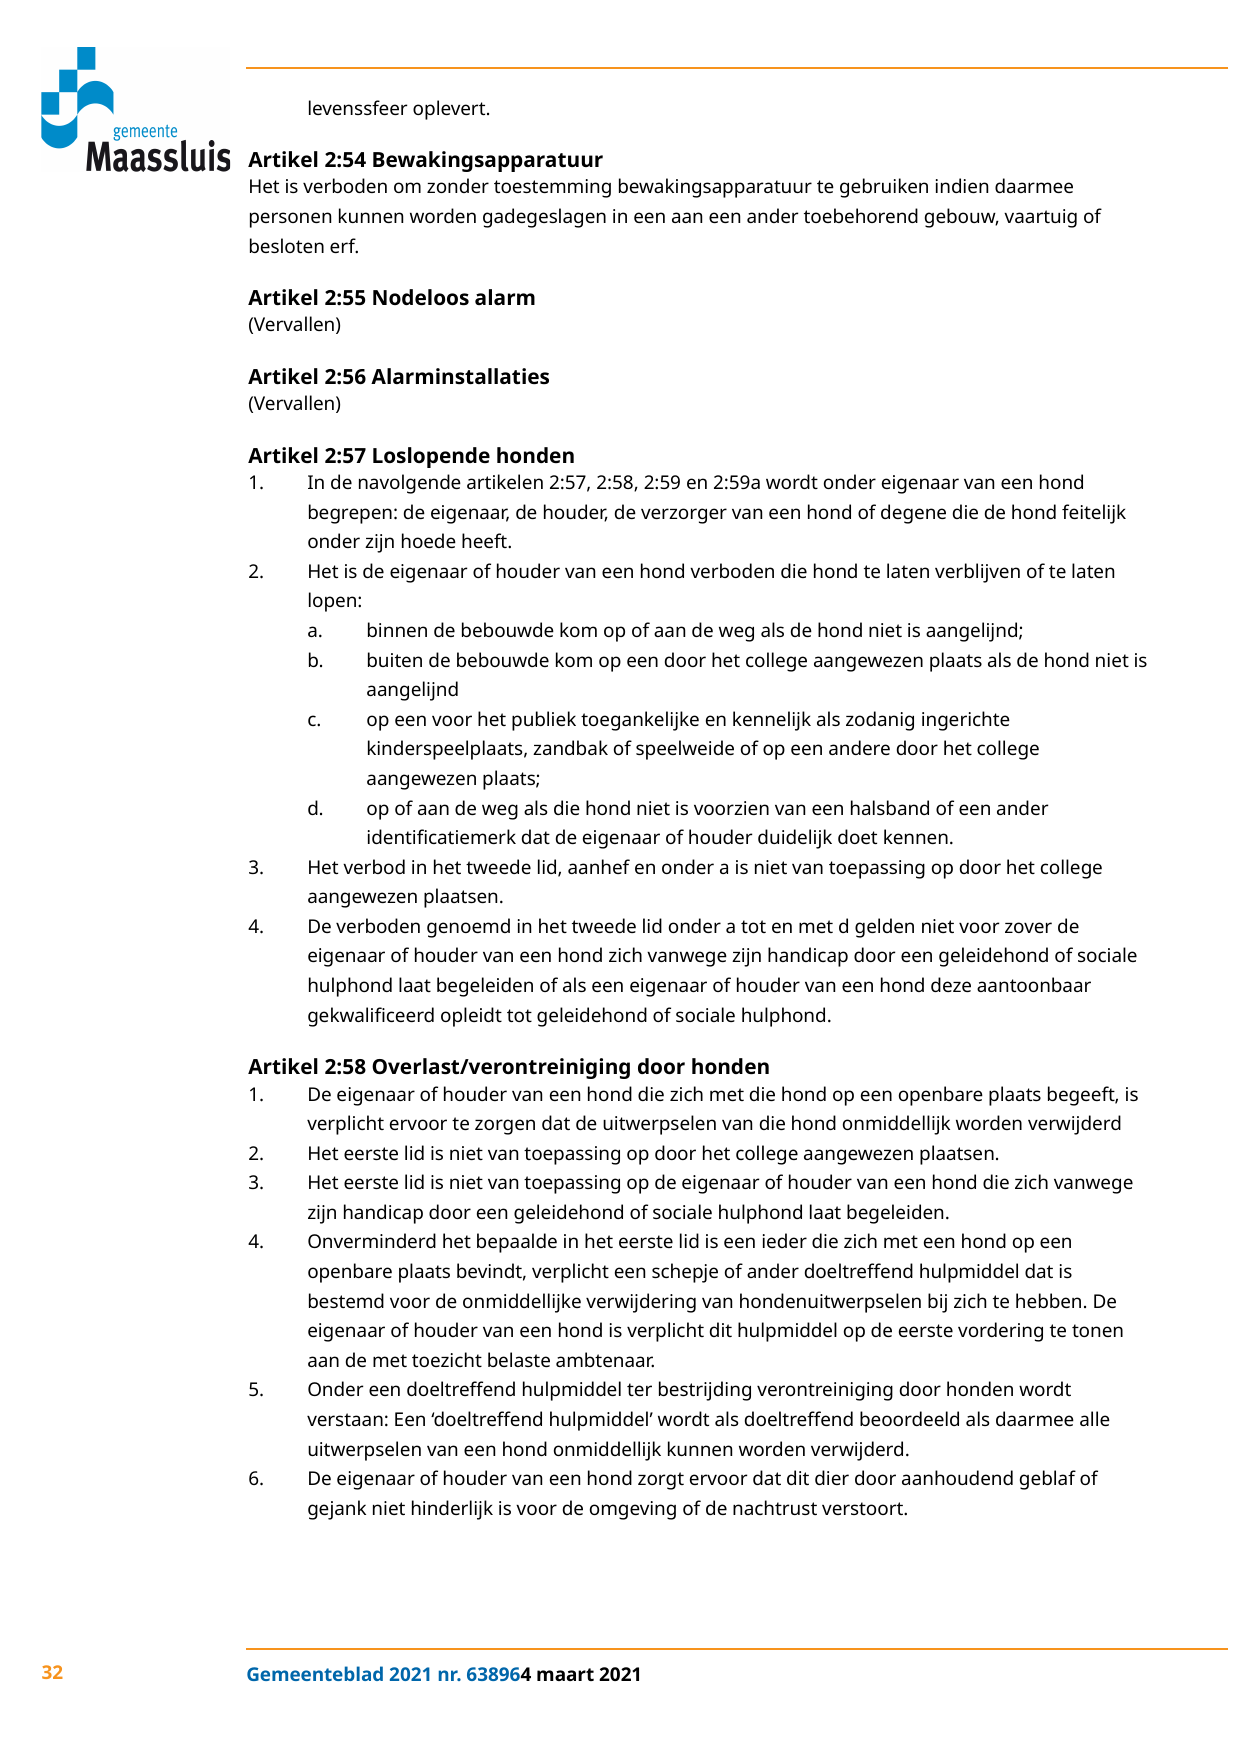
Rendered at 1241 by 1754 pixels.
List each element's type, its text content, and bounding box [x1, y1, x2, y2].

list In de navolgende artikelen 2:57, 2:58, 2:59 en 2:59a wordt onder eigenaar van een hond begrepen: de eigenaar, de houder, de verzorger van een hond of degene die de hond feitelijk onder zijn hoede heeft. [248, 469, 1152, 554]
list Het eerste lid is niet van toepassing op de eigenaar of houder van een hond die zich vanwege zijn handicap door een geleidehond of sociale hulphond laat begeleiden. [248, 1169, 1152, 1225]
picture [41, 47, 231, 172]
list op een voor het publiek toegankelijke en kennelijk als zodanig ingerichte kinderspeelplaats, zandbak of speelweide of op een andere door het college aangewezen plaats; [307, 706, 1152, 791]
list levenssfeer oplevert. [248, 95, 1152, 121]
list De eigenaar of houder van een hond zorgt ervoor dat dit dier door aanhoudend geblaf of gejank niet hinderlijk is voor de omgeving of de nachtrust verstoort. [248, 1465, 1152, 1521]
list De verboden genoemd in het tweede lid onder a tot en met d gelden niet voor zover de eigenaar of houder van een hond zich vanwege zijn handicap door een geleidehond of sociale hulphond laat begeleiden of als een eigenaar of houder van een hond deze aantoonbaar gekwalificeerd opleidt tot geleidehond of sociale hulphond. [248, 913, 1152, 1028]
text Artikel 2:57 Loslopende honden [248, 441, 1152, 469]
list Onder een doeltreffend hulpmiddel ter bestrijding verontreiniging door honden wordt verstaan: Een ‘doeltreffend hulpmiddel’ wordt als doeltreffend beoordeeld als daarmee alle uitwerpselen van een hond onmiddellijk kunnen worden verwijderd. [248, 1377, 1152, 1461]
list buiten de bebouwde kom op een door het college aangewezen plaats als de hond niet is aangelijnd [307, 647, 1152, 702]
text Artikel 2:58 Overlast/verontreiniging door honden [248, 1052, 1152, 1081]
list De eigenaar of houder van een hond die zich met die hond op een openbare plaats begeeft, is verplicht ervoor te zorgen dat de uitwerpselen van die hond onmiddellijk worden verwijderd [248, 1081, 1152, 1136]
text Artikel 2:56 Alarminstallaties [248, 362, 1152, 391]
text Artikel 2:55 Nodeloos alarm [248, 283, 1152, 312]
list binnen de bebouwde kom op of aan de weg als de hond niet is aangelijnd; [307, 617, 1152, 643]
text (Vervallen) [248, 312, 1152, 337]
picture [41, 47, 77, 92]
list Het is de eigenaar of houder van een hond verboden die hond te laten verblijven of te laten lopen: [248, 558, 1152, 613]
list Het eerste lid is niet van toepassing op door het college aangewezen plaatsen. [248, 1140, 1152, 1166]
list Het verbod in het tweede lid, aanhef en onder a is niet van toepassing op door het college aangewezen plaatsen. [248, 854, 1152, 909]
text Het is verboden om zonder toestemming bewakingsapparatuur te gebruiken indien daarmee personen kunnen worden gadegeslagen in een aan een ander toebehorend gebouw, vaartuig of besloten erf. [248, 174, 1152, 258]
text (Vervallen) [248, 391, 1152, 416]
list Onverminderd het bepaalde in het eerste lid is een ieder die zich met een hond op een openbare plaats bevindt, verplicht een schepje of ander doeltreffend hulpmiddel dat is bestemd voor de onmiddellijke verwijdering van hondenuitwerpselen bij zich te hebben. De eigenaar of houder van een hond is verplicht dit hulpmiddel op de eerste vordering te tonen aan de met toezicht belaste ambtenaar. [248, 1229, 1152, 1373]
list op of aan de weg als die hond niet is voorzien van een halsband of een ander identificatiemerk dat de eigenaar of houder duidelijk doet kennen. [307, 795, 1152, 850]
text Artikel 2:54 Bewakingsapparatuur [248, 145, 1152, 174]
